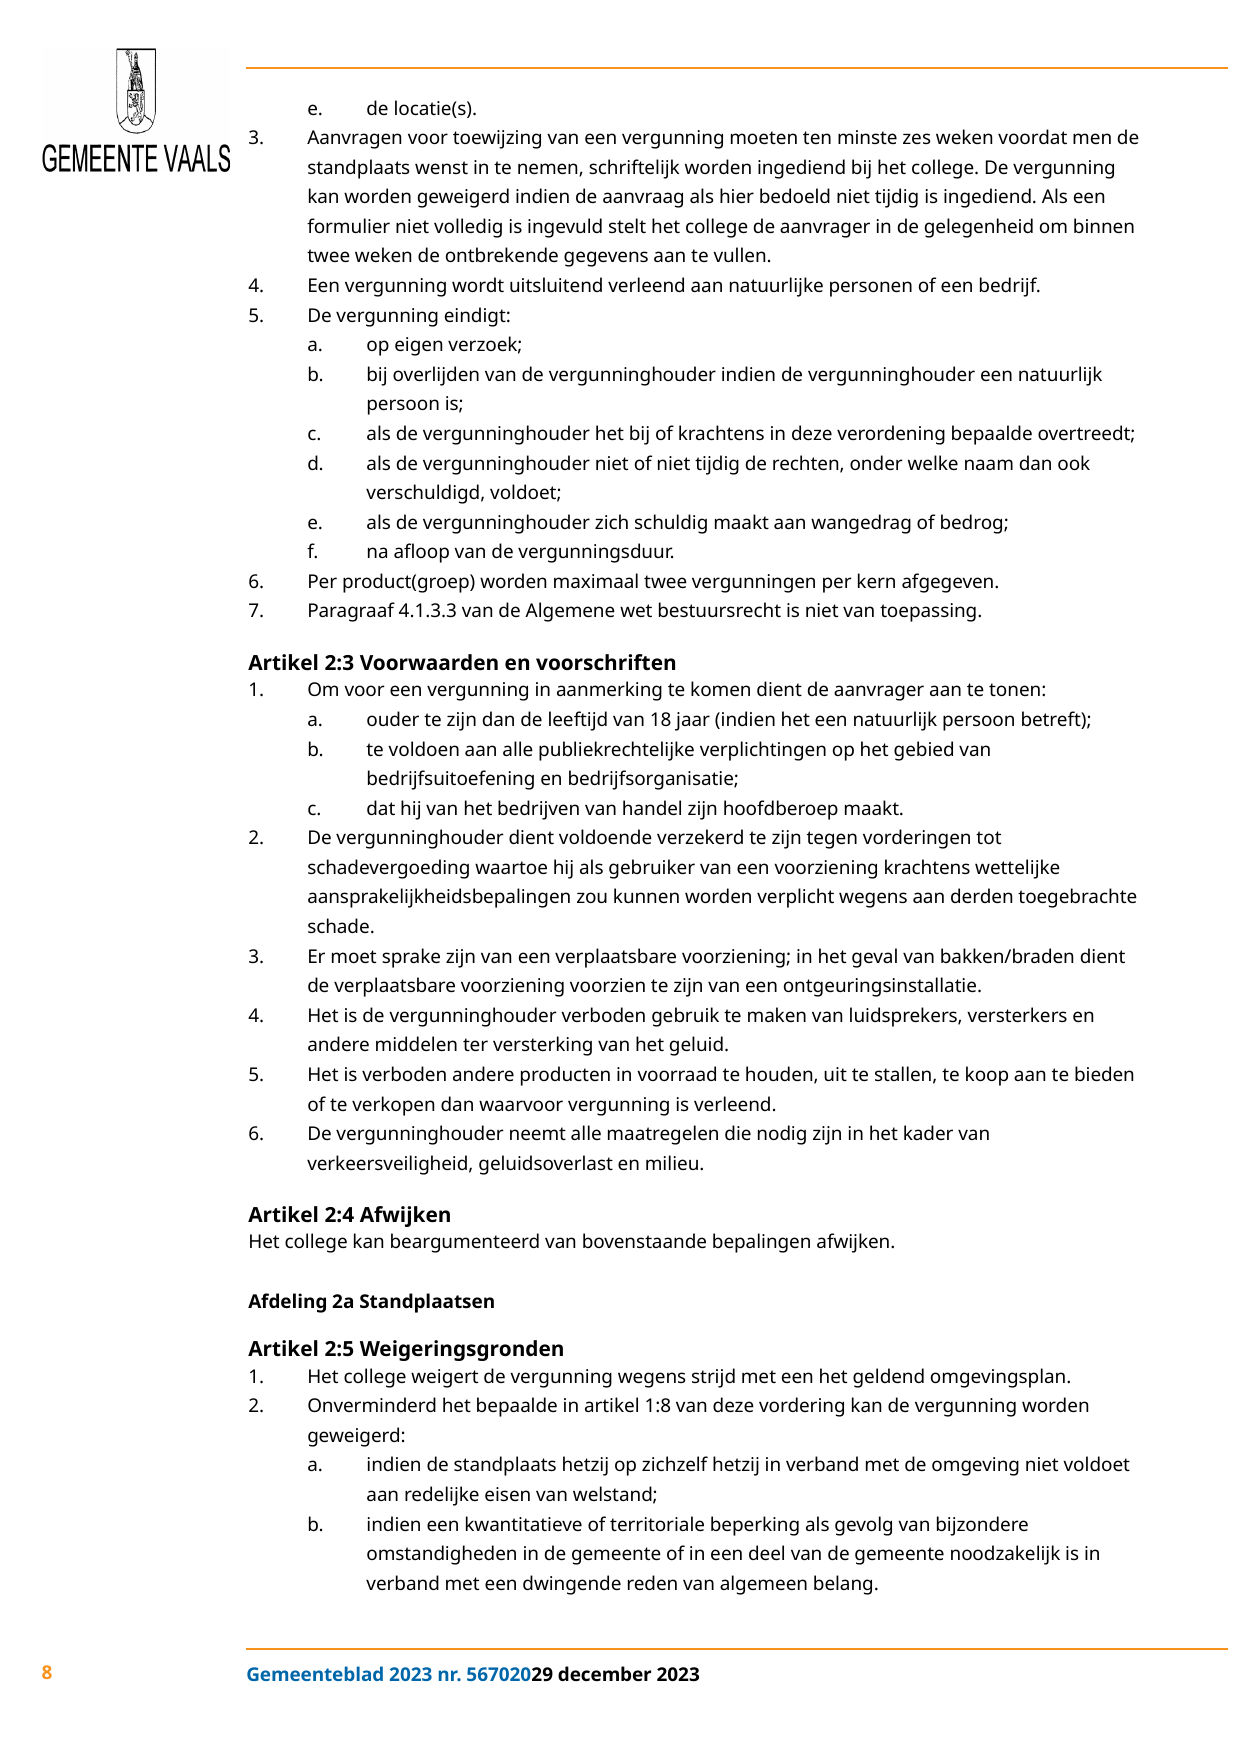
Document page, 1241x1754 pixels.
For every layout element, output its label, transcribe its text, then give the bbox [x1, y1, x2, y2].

list Onverminderd het bepaalde in artikel 1:8 van deze vordering kan de vergunning worden geweigerd: [248, 1392, 1152, 1448]
list als de vergunninghouder het bij of krachtens in deze verordening bepaalde overtreedt; [307, 420, 1152, 446]
list als de vergunninghouder zich schuldig maakt aan wangedrag of bedrog; [307, 509, 1152, 535]
picture [41, 47, 231, 172]
list Per product(groep) worden maximaal twee vergunningen per kern afgegeven. [248, 568, 1152, 594]
list Aanvragen voor toewijzing van een vergunning moeten ten minste zes weken voordat men de standplaats wenst in te nemen, schriftelijk worden ingediend bij het college. De vergunning kan worden geweigerd indien de aanvraag als hier bedoeld niet tijdig is ingediend. Als een formulier niet volledig is ingevuld stelt het college de aanvrager in de gelegenheid om binnen twee weken de ontbrekende gegevens aan te vullen. [248, 124, 1152, 268]
list als de vergunninghouder niet of niet tijdig de rechten, onder welke naam dan ook verschuldigd, voldoet; [307, 450, 1152, 505]
text Artikel 2:4 Afwijken [248, 1200, 1152, 1229]
list Het college weigert de vergunning wegens strijd met een het geldend omgevingsplan. [248, 1363, 1152, 1389]
list Er moet sprake zijn van een verplaatsbare voorziening; in het geval van bakken/braden dient de verplaatsbare voorziening voorzien te zijn van een ontgeuringsinstallatie. [248, 943, 1152, 998]
list te voldoen aan alle publiekrechtelijke verplichtingen op het gebied van bedrijfsuitoefening en bedrijfsorganisatie; [307, 736, 1152, 791]
list dat hij van het bedrijven van handel zijn hoofdberoep maakt. [307, 795, 1152, 821]
list De vergunning eindigt: [248, 302, 1152, 328]
text Het college kan beargumenteerd van bovenstaande bepalingen afwijken. [248, 1229, 1152, 1254]
list De vergunninghouder neemt alle maatregelen die nodig zijn in het kader van verkeersveiligheid, geluidsoverlast en milieu. [248, 1120, 1152, 1176]
list Een vergunning wordt uitsluitend verleend aan natuurlijke personen of een bedrijf. [248, 272, 1152, 298]
text Artikel 2:3 Voorwaarden en voorschriften [248, 648, 1152, 677]
list De vergunninghouder dient voldoende verzekerd te zijn tegen vorderingen tot schadevergoeding waartoe hij als gebruiker van een voorziening krachtens wettelijke aansprakelijkheidsbepalingen zou kunnen worden verplicht wegens aan derden toegebrachte schade. [248, 824, 1152, 939]
list Om voor een vergunning in aanmerking te komen dient de aanvrager aan te tonen: [248, 677, 1152, 702]
list na afloop van de vergunningsduur. [307, 538, 1152, 564]
list Het is de vergunninghouder verboden gebruik te maken van luidsprekers, versterkers en andere middelen ter versterking van het geluid. [248, 1002, 1152, 1057]
list bij overlijden van de vergunninghouder indien de vergunninghouder een natuurlijk persoon is; [307, 361, 1152, 416]
list ouder te zijn dan de leeftijd van 18 jaar (indien het een natuurlijk persoon betreft); [307, 706, 1152, 732]
text Artikel 2:5 Weigeringsgronden [248, 1334, 1152, 1363]
list de locatie(s). [307, 95, 1152, 121]
text Afdeling 2a Standplaatsen [248, 1288, 1152, 1314]
list indien een kwantitatieve of territoriale beperking als gevolg van bijzondere omstandigheden in de gemeente of in een deel van de gemeente noodzakelijk is in verband met een dwingende reden van algemeen belang. [307, 1511, 1152, 1596]
list indien de standplaats hetzij op zichzelf hetzij in verband met de omgeving niet voldoet aan redelijke eisen van welstand; [307, 1452, 1152, 1507]
list Het is verboden andere producten in voorraad te houden, uit te stallen, te koop aan te bieden of te verkopen dan waarvoor vergunning is verleend. [248, 1061, 1152, 1116]
list op eigen verzoek; [307, 331, 1152, 357]
list Paragraaf 4.1.3.3 van de Algemene wet bestuursrecht is niet van toepassing. [248, 598, 1152, 623]
